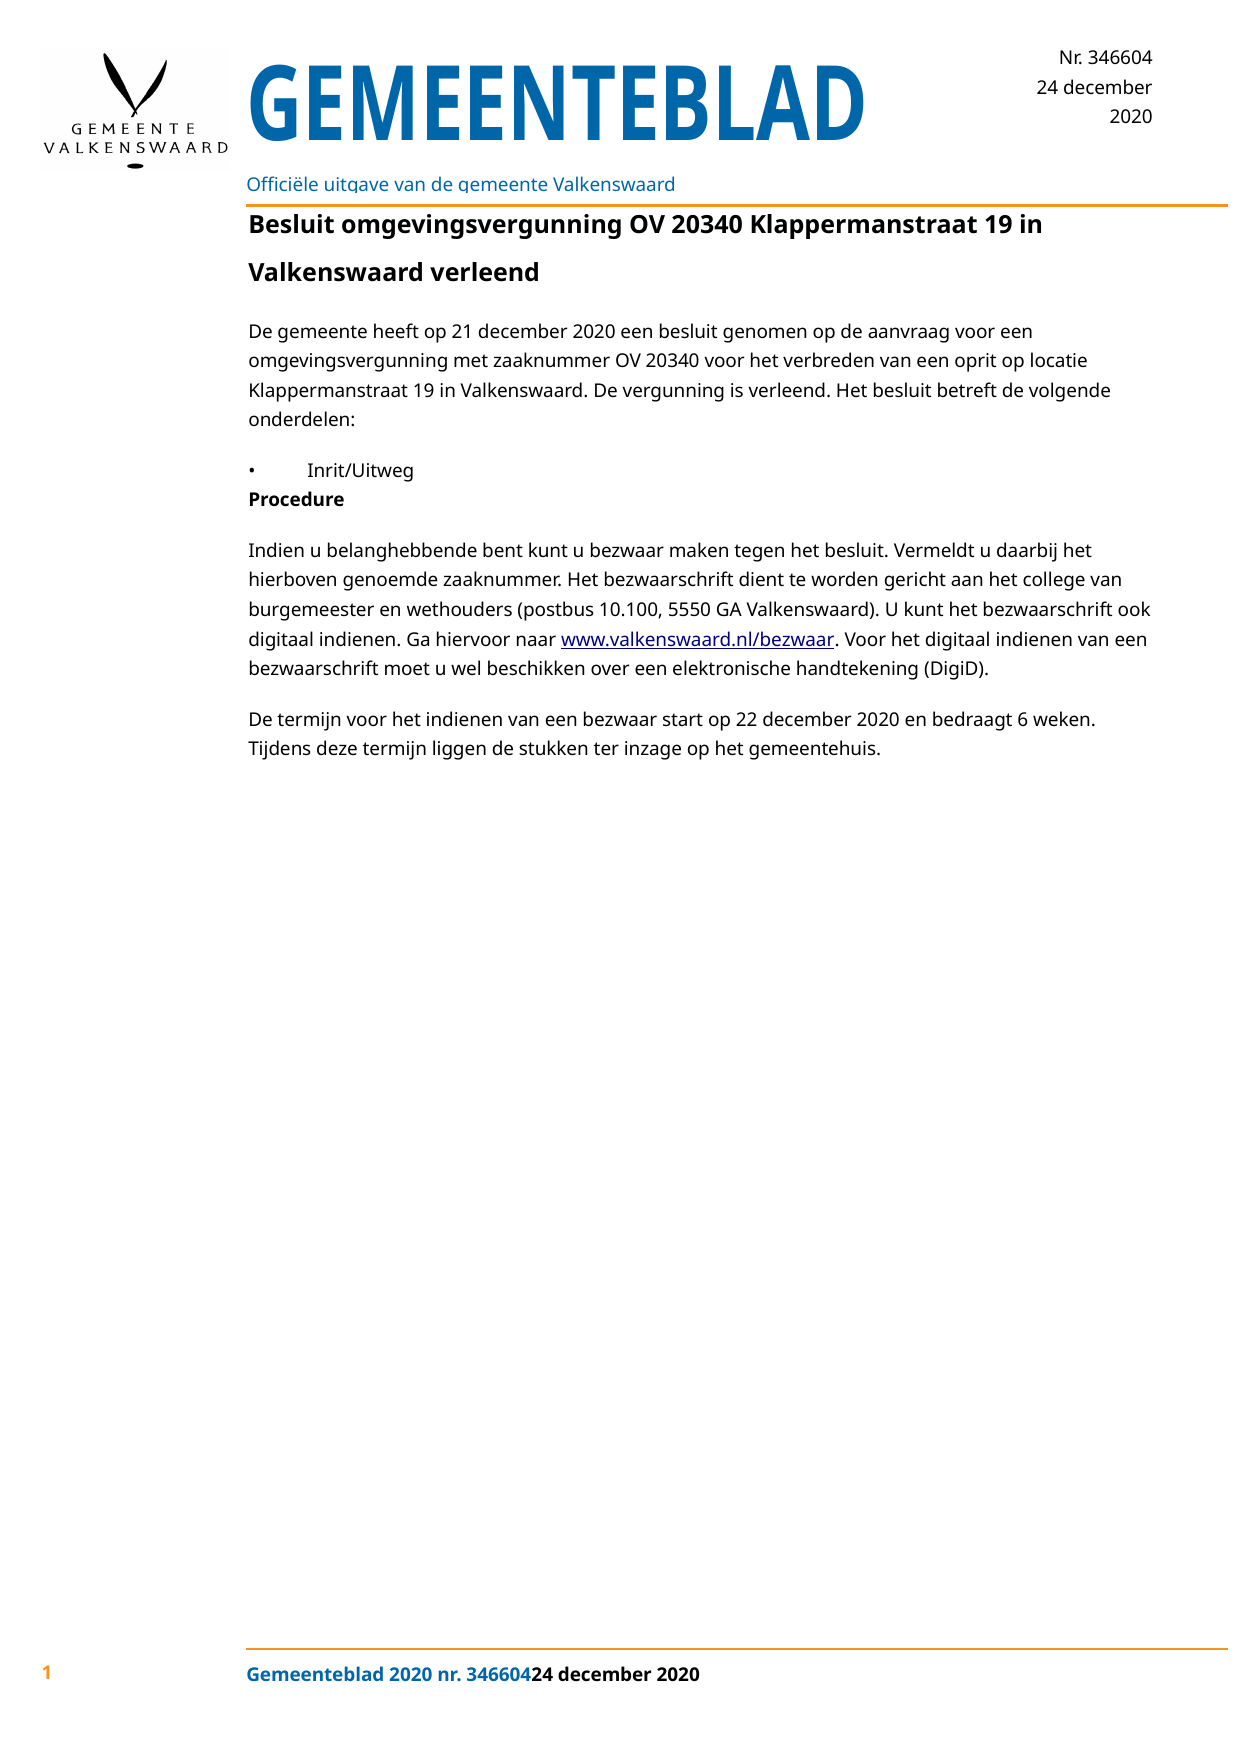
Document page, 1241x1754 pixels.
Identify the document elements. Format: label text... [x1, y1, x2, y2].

list Inrit/Uitweg [248, 457, 1152, 483]
text De termijn voor het indienen van een bezwaar start op 22 december 2020 en bedraagt 6 weken. Tijdens deze termijn liggen de stukken ter inzage op het gemeentehuis. [248, 706, 1152, 761]
picture [41, 47, 231, 172]
text Besluit omgevingsvergunning OV 20340 Klappermanstraat 19 in Valkenswaard verleend [248, 207, 1152, 288]
text De gemeente heeft op 21 december 2020 een besluit genomen op de aanvraag voor een omgevingsvergunning met zaaknummer OV 20340 voor het verbreden van een oprit op locatie Klappermanstraat 19 in Valkenswaard. De vergunning is verleend. Het besluit betreft de volgende onderdelen: [248, 318, 1152, 432]
text Procedure [248, 487, 1152, 512]
text Indien u belanghebbende bent kunt u bezwaar maken tegen het besluit. Vermeldt u daarbij het hierboven genoemde zaaknummer. Het bezwaarschrift dient te worden gericht aan het college van burgemeester en wethouders (postbus 10.100, 5550 GA Valkenswaard). U kunt het bezwaarschrift ook digitaal indienen. Ga hiervoor naar www.valkenswaard.nl/bezwaar. Voor het digitaal indienen van een bezwaarschrift moet u wel beschikken over een elektronische handtekening (DigiD). [248, 537, 1152, 681]
